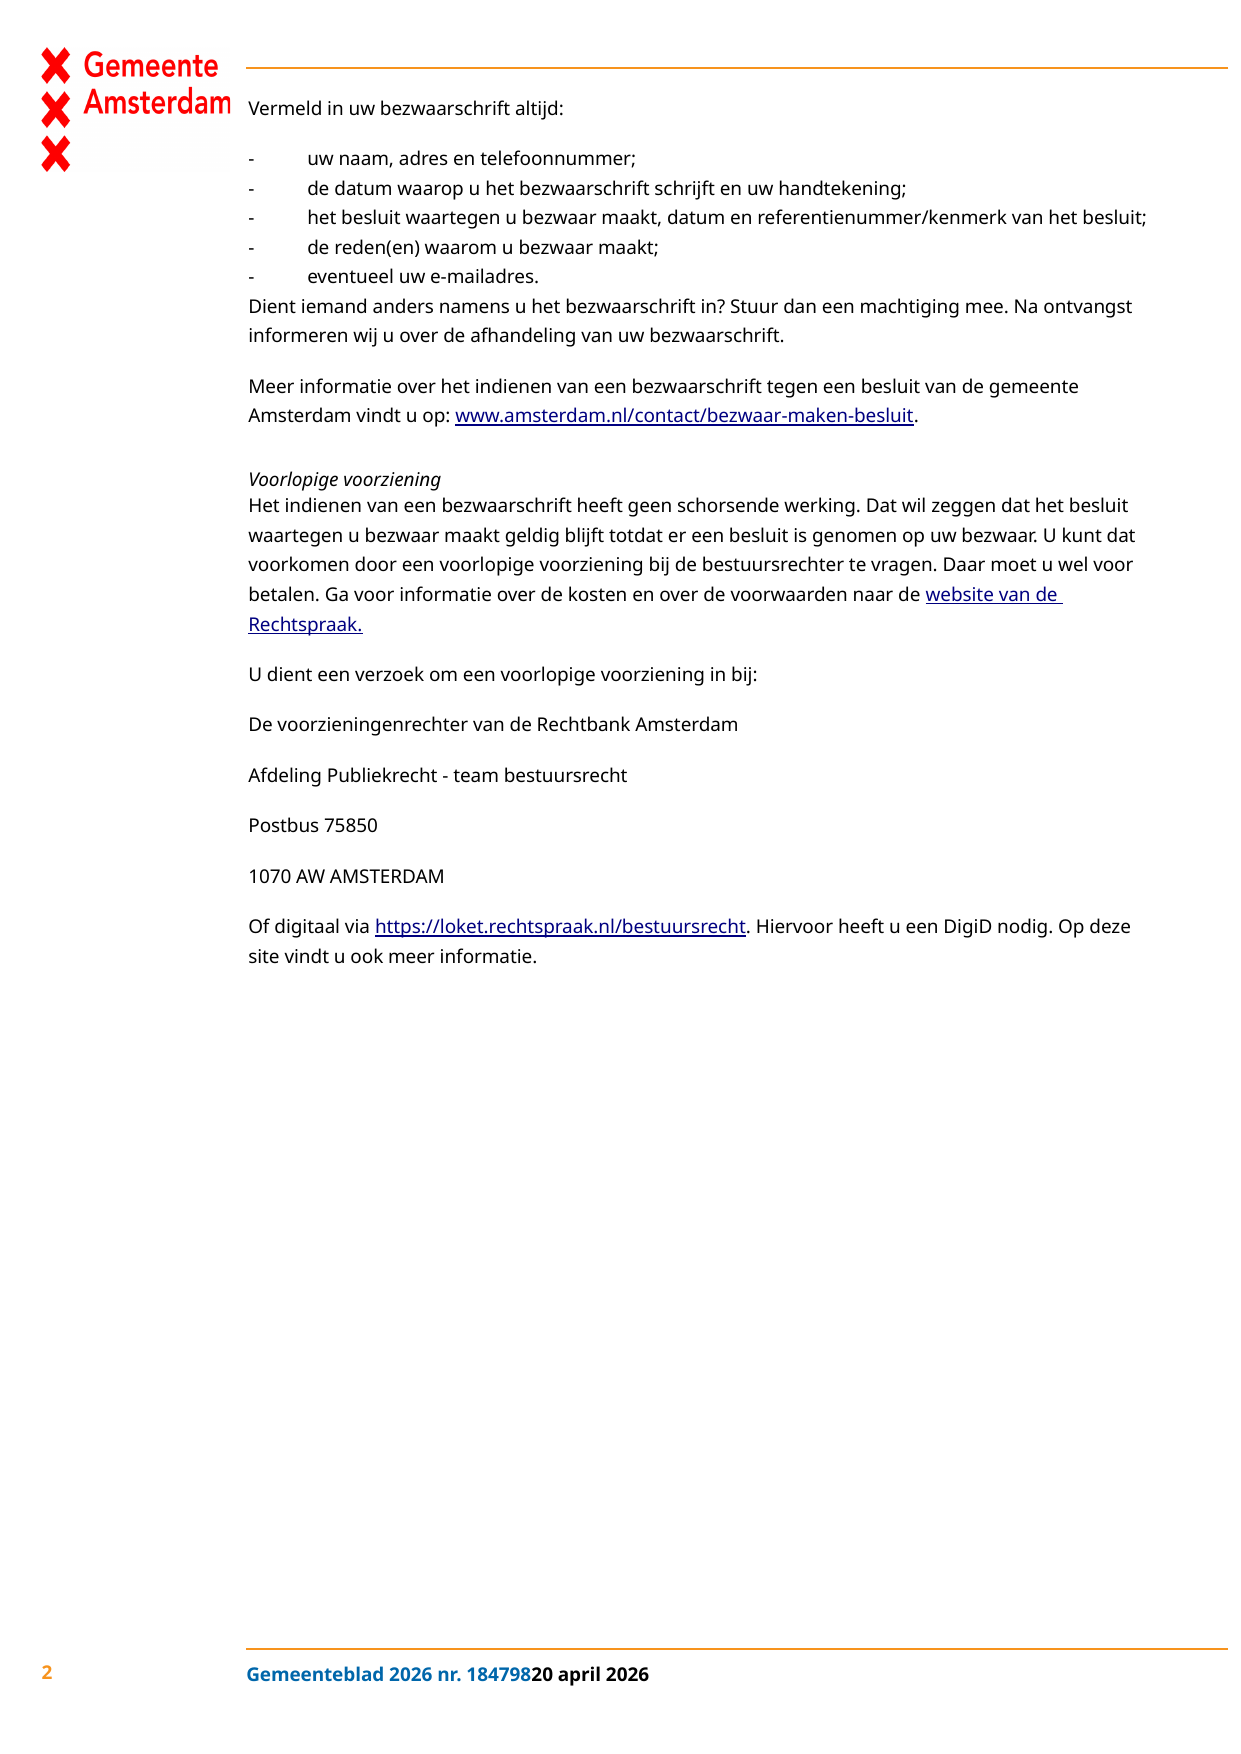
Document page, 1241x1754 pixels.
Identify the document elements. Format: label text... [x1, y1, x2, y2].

text Voorlopige voorziening [248, 467, 1152, 492]
text Het indienen van een bezwaarschrift heeft geen schorsende werking. Dat wil zeggen dat het besluit waartegen u bezwaar maakt geldig blijft totdat er een besluit is genomen op uw bezwaar. U kunt dat voorkomen door een voorlopige voorziening bij de bestuursrechter te vragen. Daar moet u wel voor betalen. Ga voor informatie over de kosten en over de voorwaarden naar de website van de Rechtspraak. [248, 492, 1152, 636]
text Vermeld in uw bezwaarschrift altijd: [248, 95, 1152, 121]
text Of digitaal via https://loket.rechtspraak.nl/bestuursrecht. Hiervoor heeft u een DigiD nodig. Op deze site vindt u ook meer informatie. [248, 913, 1152, 968]
list de datum waarop u het bezwaarschrift schrijft en uw handtekening; [248, 175, 1152, 201]
list eventueel uw e-mailadres. [248, 263, 1152, 289]
list het besluit waartegen u bezwaar maakt, datum en referentienummer/kenmerk van het besluit; [248, 204, 1152, 230]
text Afdeling Publiekrecht - team bestuursrecht [248, 762, 1152, 788]
text Dient iemand anders namens u het bezwaarschrift in? Stuur dan een machtiging mee. Na ontvangst informeren wij u over de afhandeling van uw bezwaarschrift. [248, 293, 1152, 348]
list de reden(en) waarom u bezwaar maakt; [248, 234, 1152, 260]
text Meer informatie over het indienen van een bezwaarschrift tegen een besluit van de gemeente Amsterdam vindt u op: www.amsterdam.nl/contact/bezwaar-maken-besluit. [248, 373, 1152, 428]
text U dient een verzoek om een voorlopige voorziening in bij: [248, 661, 1152, 687]
picture [41, 47, 231, 172]
text De voorzieningenrechter van de Rechtbank Amsterdam [248, 712, 1152, 737]
list uw naam, adres en telefoonnummer; [248, 145, 1152, 171]
text Postbus 75850 [248, 812, 1152, 838]
text 1070 AW AMSTERDAM [248, 863, 1152, 888]
